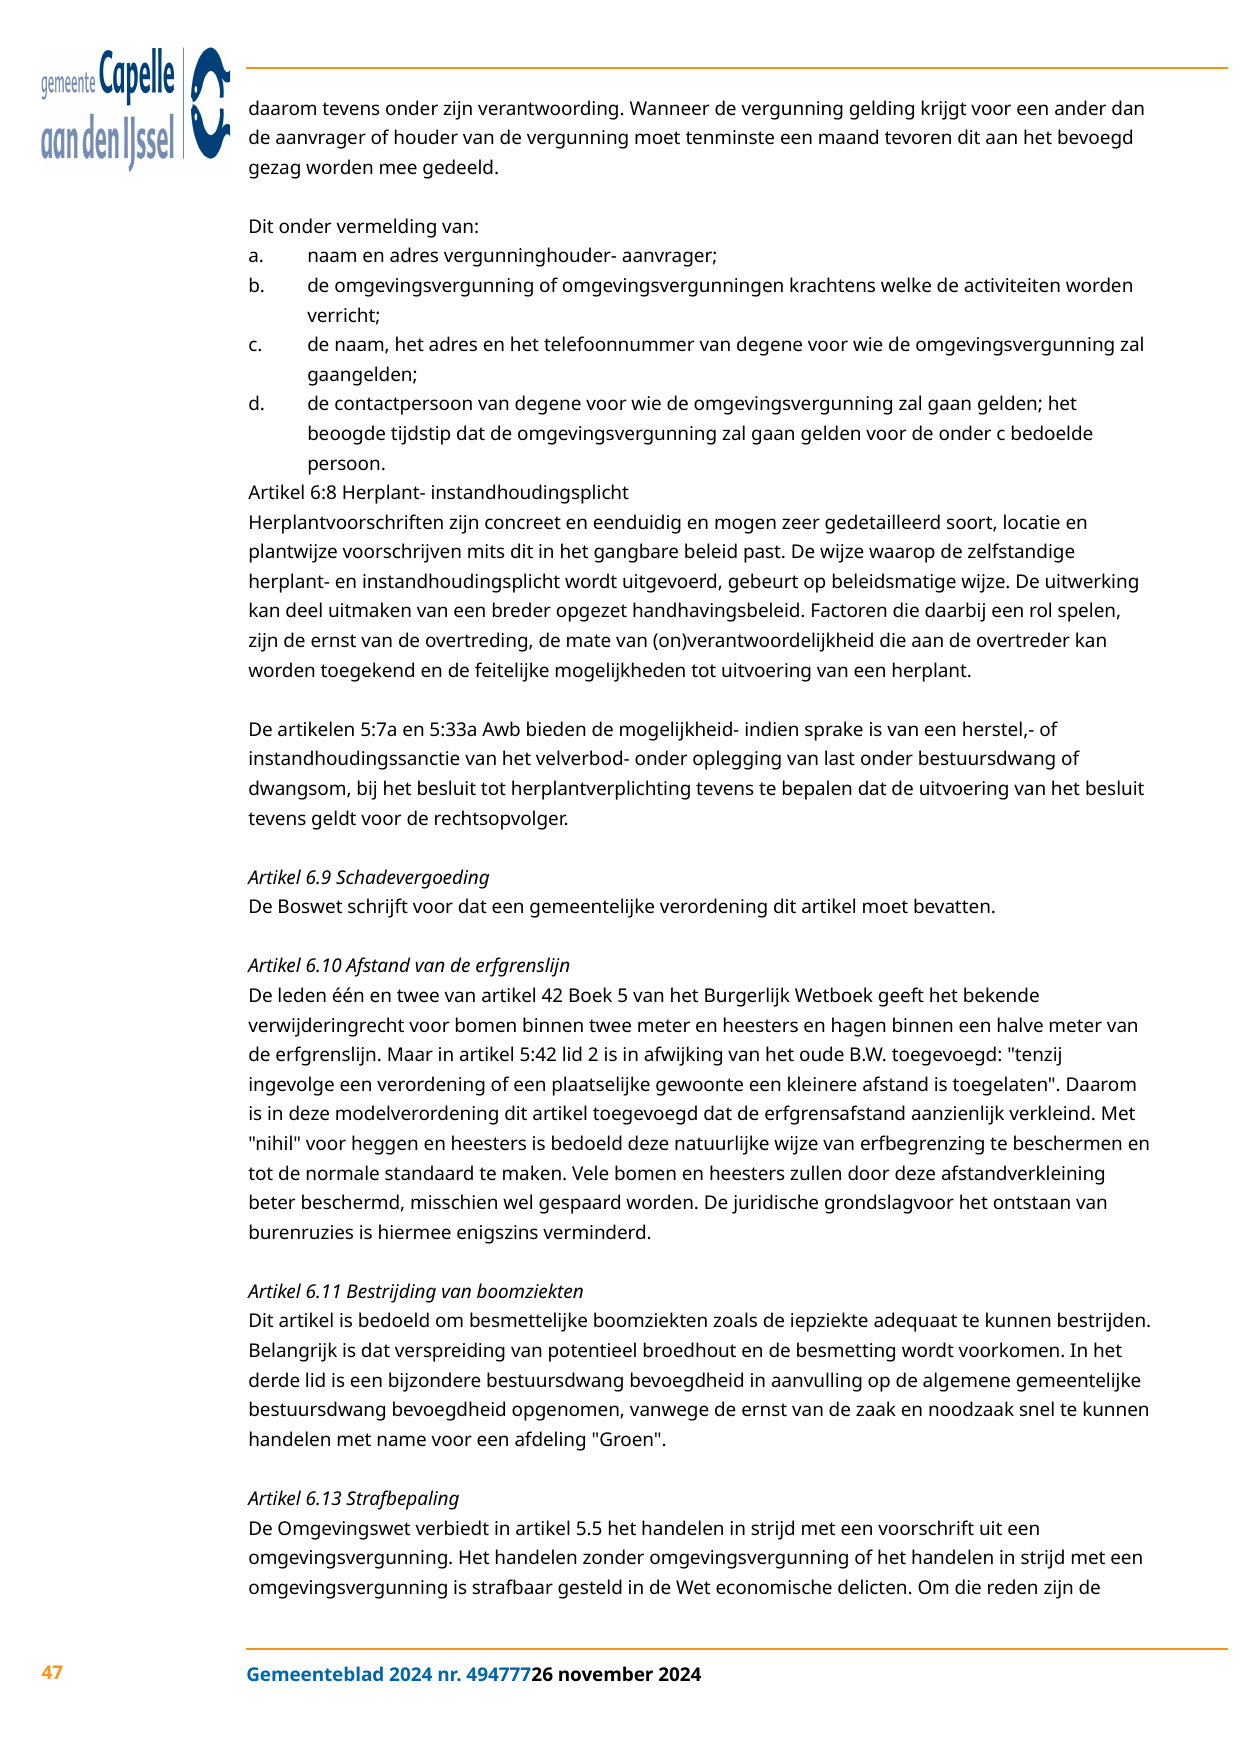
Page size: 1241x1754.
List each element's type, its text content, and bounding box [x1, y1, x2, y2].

text Artikel 6.11 Bestrijding van boomziekten [248, 1278, 1152, 1304]
text De Omgevingswet verbiedt in artikel 5.5 het handelen in strijd met een voorschrift uit een omgevingsvergunning. Het handelen zonder omgevingsvergunning of het handelen in strijd met een omgevingsvergunning is strafbaar gesteld in de Wet economische delicten. Om die reden zijn de [248, 1515, 1152, 1600]
list de naam, het adres en het telefoonnummer van degene voor wie de omgevingsvergunning zal gaangelden; [248, 331, 1152, 387]
text Artikel 6.10 Afstand van de erfgrenslijn [248, 953, 1152, 978]
text De leden één en twee van artikel 42 Boek 5 van het Burgerlijk Wetboek geeft het bekende verwijderingrecht voor bomen binnen twee meter en heesters en hagen binnen een halve meter van de erfgrenslijn. Maar in artikel 5:42 lid 2 is in afwijking van het oude B.W. toegevoegd: "tenzij ingevolge een verordening of een plaatselijke gewoonte een kleinere afstand is toegelaten". Daarom is in deze modelverordening dit artikel toegevoegd dat de erfgrensafstand aanzienlijk verkleind. Met "nihil" voor heggen en heesters is bedoeld deze natuurlijke wijze van erfbegrenzing te beschermen en tot de normale standaard te maken. Vele bomen en heesters zullen door deze afstandverkleining beter beschermd, misschien wel gespaard worden. De juridische grondslagvoor het ontstaan van burenruzies is hiermee enigszins verminderd. [248, 982, 1152, 1245]
list naam en adres vergunninghouder- aanvrager; [248, 243, 1152, 268]
picture [41, 47, 231, 172]
text daarom tevens onder zijn verantwoording. Wanneer de vergunning gelding krijgt voor een ander dan de aanvrager of houder van de vergunning moet tenminste een maand tevoren dit aan het bevoegd gezag worden mee gedeeld. [248, 95, 1152, 180]
text Artikel 6:8 Herplant- instandhoudingsplicht [248, 479, 1152, 505]
text Dit onder vermelding van: [248, 213, 1152, 239]
text Artikel 6.13 Strafbepaling [248, 1485, 1152, 1511]
text Artikel 6.9 Schadevergoeding [248, 864, 1152, 890]
text De Boswet schrijft voor dat een gemeentelijke verordening dit artikel moet bevatten. [248, 893, 1152, 919]
list de omgevingsvergunning of omgevingsvergunningen krachtens welke de activiteiten worden verricht; [248, 272, 1152, 328]
text Dit artikel is bedoeld om besmettelijke boomziekten zoals de iepziekte adequaat te kunnen bestrijden. Belangrijk is dat verspreiding van potentieel broedhout en de besmetting wordt voorkomen. In het derde lid is een bijzondere bestuursdwang bevoegdheid in aanvulling op de algemene gemeentelijke bestuursdwang bevoegdheid opgenomen, vanwege de ernst van de zaak en noodzaak snel te kunnen handelen met name voor een afdeling "Groen". [248, 1308, 1152, 1452]
text De artikelen 5:7a en 5:33a Awb bieden de mogelijkheid- indien sprake is van een herstel,- of instandhoudingssanctie van het velverbod- onder oplegging van last onder bestuursdwang of dwangsom, bij het besluit tot herplantverplichting tevens te bepalen dat de uitvoering van het besluit tevens geldt voor de rechtsopvolger. [248, 716, 1152, 831]
text Herplantvoorschriften zijn concreet en eenduidig en mogen zeer gedetailleerd soort, locatie en plantwijze voorschrijven mits dit in het gangbare beleid past. De wijze waarop de zelfstandige herplant- en instandhoudingsplicht wordt uitgevoerd, gebeurt op beleidsmatige wijze. De uitwerking kan deel uitmaken van een breder opgezet handhavingsbeleid. Factoren die daarbij een rol spelen, zijn de ernst van de overtreding, de mate van (on)verantwoordelijkheid die aan de overtreder kan worden toegekend en de feitelijke mogelijkheden tot uitvoering van een herplant. [248, 509, 1152, 683]
list de contactpersoon van degene voor wie de omgevingsvergunning zal gaan gelden; het beoogde tijdstip dat de omgevingsvergunning zal gaan gelden voor de onder c bedoelde persoon. [248, 391, 1152, 476]
